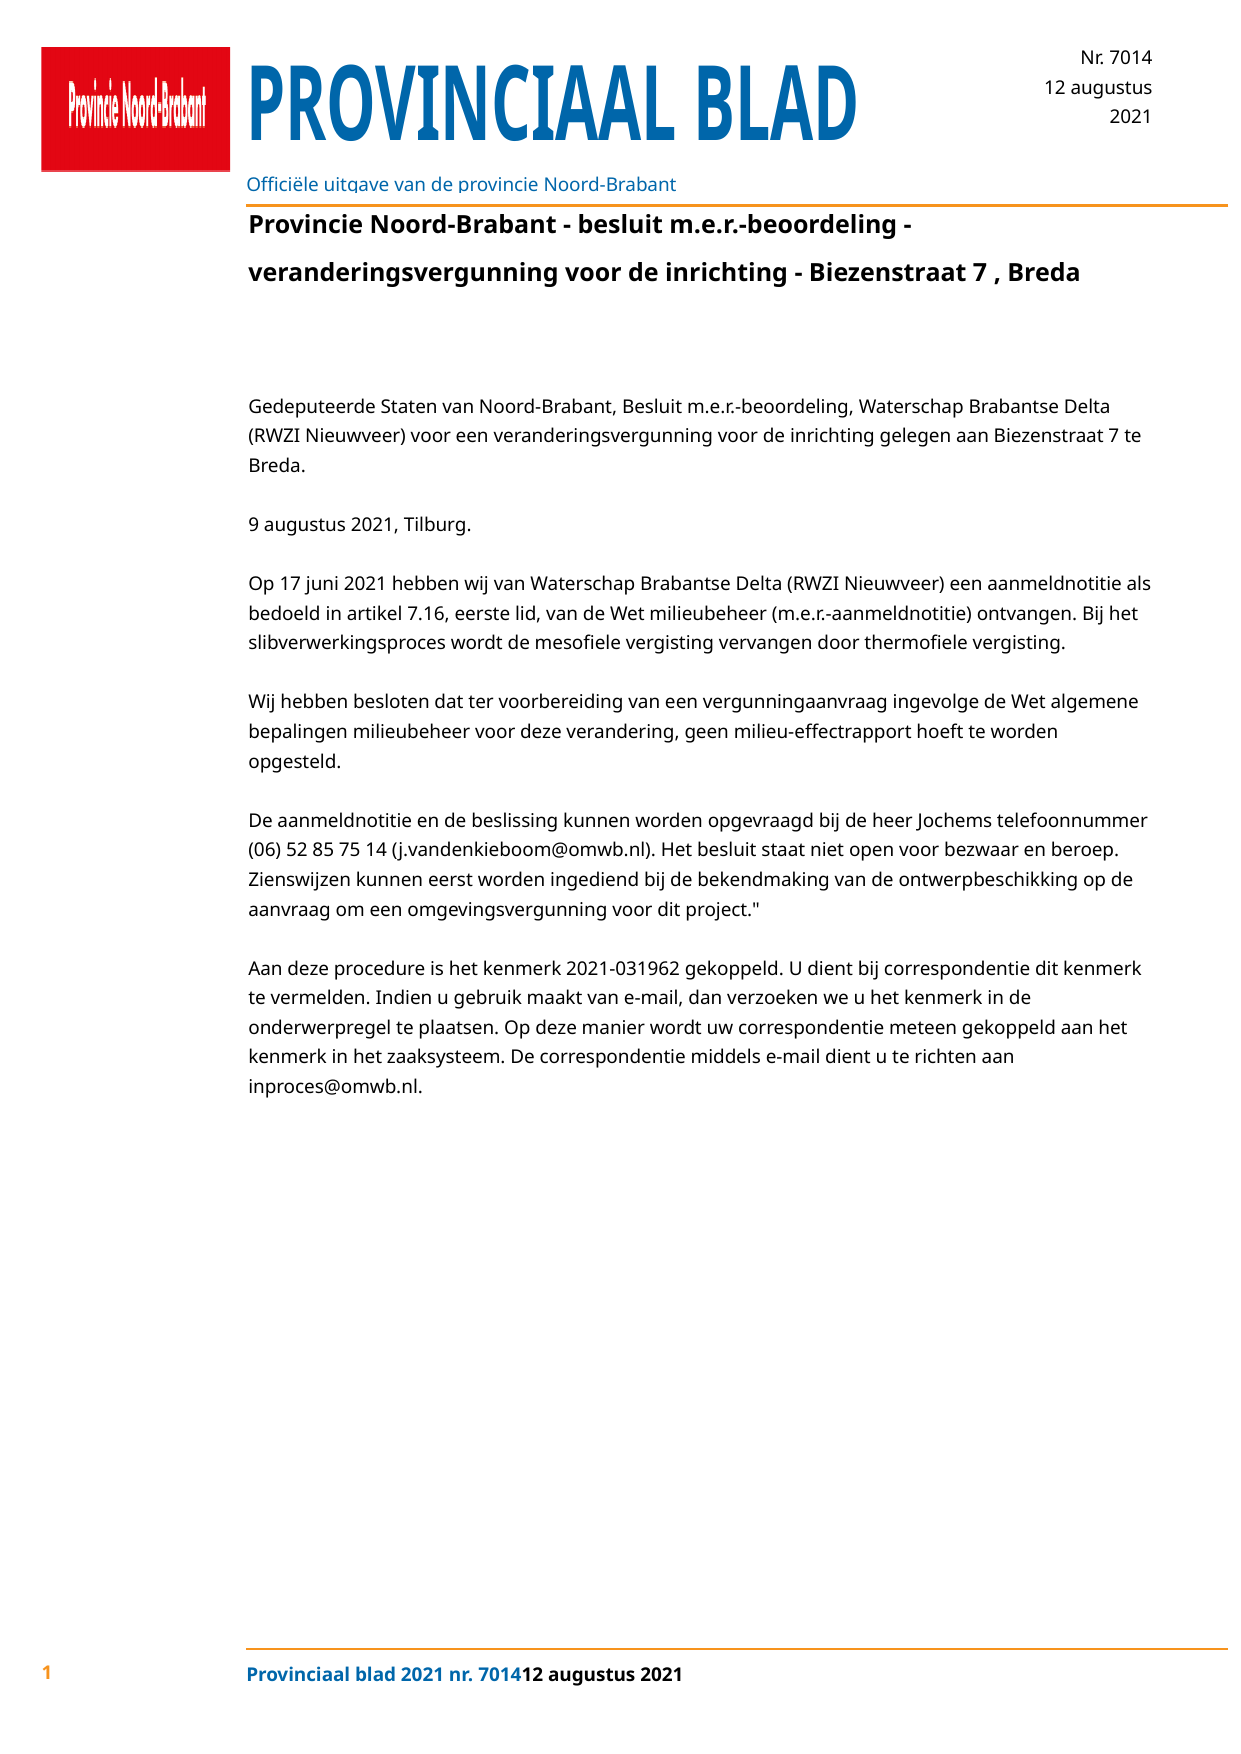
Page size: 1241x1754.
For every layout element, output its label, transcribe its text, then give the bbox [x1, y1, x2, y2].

text 9 augustus 2021, Tilburg. [248, 511, 1152, 537]
text De aanmeldnotitie en de beslissing kunnen worden opgevraagd bij de heer Jochems telefoonnummer (06) 52 85 75 14 (j.vandenkieboom@omwb.nl). Het besluit staat niet open voor bezwaar en beroep. Zienswijzen kunnen eerst worden ingediend bij de bekendmaking van de ontwerpbeschikking op de aanvraag om een omgevingsvergunning voor dit project." [248, 807, 1152, 922]
text Gedeputeerde Staten van Noord-Brabant, Besluit m.e.r.-beoordeling, Waterschap Brabantse Delta (RWZI Nieuwveer) voor een veranderingsvergunning voor de inrichting gelegen aan Biezenstraat 7 te Breda. [248, 393, 1152, 478]
picture [41, 47, 231, 172]
text Provincie Noord-Brabant - besluit m.e.r.-beoordeling - veranderingsvergunning voor de inrichting - Biezenstraat 7 , Breda [248, 207, 1152, 288]
text Aan deze procedure is het kenmerk 2021-031962 gekoppeld. U dient bij correspondentie dit kenmerk te vermelden. Indien u gebruik maakt van e-mail, dan verzoeken we u het kenmerk in de onderwerpregel te plaatsen. Op deze manier wordt uw correspondentie meteen gekoppeld aan het kenmerk in het zaaksysteem. De correspondentie middels e-mail dient u te richten aan inproces@omwb.nl. [248, 955, 1152, 1099]
text Wij hebben besloten dat ter voorbereiding van een vergunningaanvraag ingevolge de Wet algemene bepalingen milieubeheer voor deze verandering, geen milieu-effectrapport hoeft te worden opgesteld. [248, 689, 1152, 774]
text Op 17 juni 2021 hebben wij van Waterschap Brabantse Delta (RWZI Nieuwveer) een aanmeldnotitie als bedoeld in artikel 7.16, eerste lid, van de Wet milieubeheer (m.e.r.-aanmeldnotitie) ontvangen. Bij het slibverwerkingsproces wordt de mesofiele vergisting vervangen door thermofiele vergisting. [248, 570, 1152, 655]
